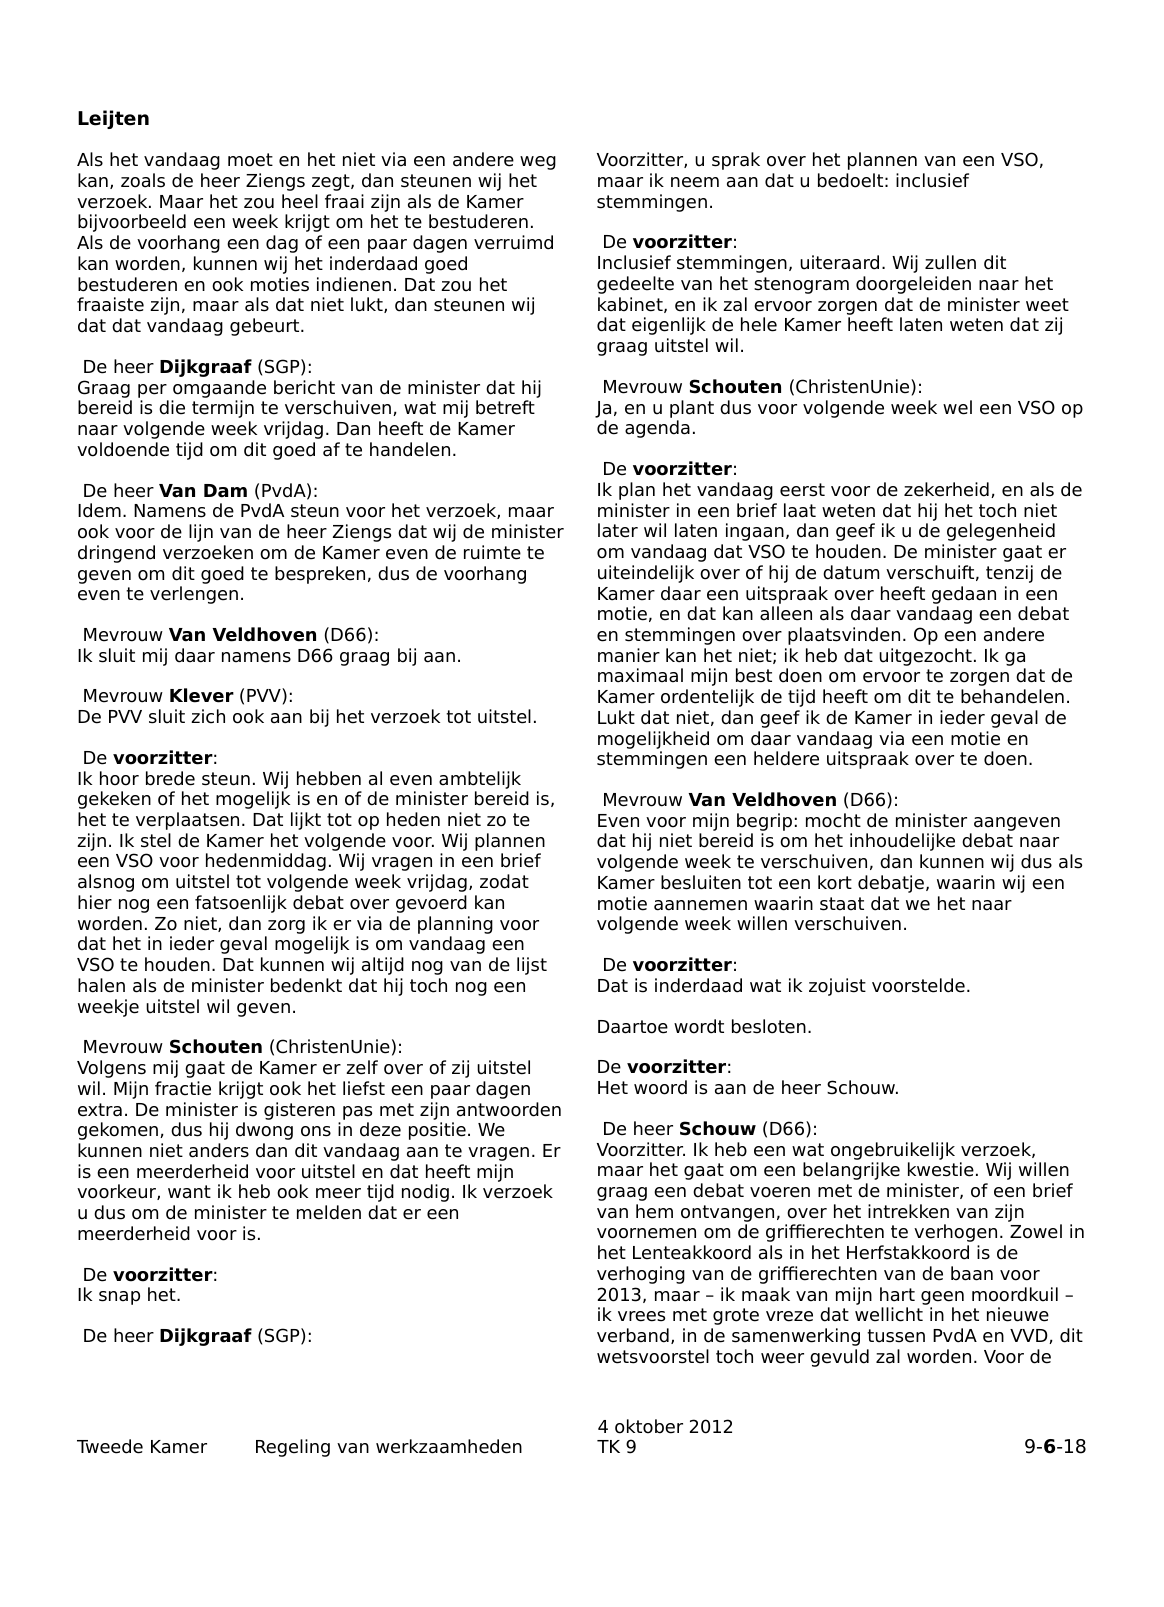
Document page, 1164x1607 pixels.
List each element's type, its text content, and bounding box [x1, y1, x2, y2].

text Ik hoor brede steun. Wij hebben al even ambtelijk gekeken of het mogelijk is en of de minister bereid is, het te verplaatsen. Dat lijkt tot op heden niet zo te zijn. Ik stel de Kamer het volgende voor. Wij plannen een VSO voor hedenmiddag. Wij vragen in een brief alsnog om uitstel tot volgende week vrijdag, zodat hier nog een fatsoenlijk debat over gevoerd kan worden. Zo niet, dan zorg ik er via de planning voor dat het in ieder geval mogelijk is om vandaag een VSO te houden. Dat kunnen wij altijd nog van de lijst halen als de minister bedenkt dat hij toch nog een weekje uitstel wil geven. [77, 768, 567, 1017]
text Het woord is aan de heer Schouw. [596, 1078, 1087, 1099]
text De voorzitter: [596, 955, 1087, 976]
text De voorzitter: [596, 1057, 1087, 1078]
text De voorzitter: [77, 748, 567, 768]
text Volgens mij gaat de Kamer er zelf over of zij uitstel wil. Mijn fractie krijgt ook het liefst een paar dagen extra. De minister is gisteren pas met zijn antwoorden gekomen, dus hij dwong ons in deze positie. We kunnen niet anders dan dit vandaag aan te vragen. Er is een meerderheid voor uitstel en dat heeft mijn voorkeur, want ik heb ook meer tijd nodig. Ik verzoek u dus om de minister te melden dat er een meerderheid voor is. [77, 1058, 567, 1244]
text Mevrouw Schouten (ChristenUnie): [596, 377, 1087, 397]
text De PVV sluit zich ook aan bij het verzoek tot uitstel. [77, 707, 567, 728]
text Daartoe wordt besloten. [596, 1016, 1087, 1037]
text Voorzitter, u sprak over het plannen van een VSO, maar ik neem aan dat u bedoelt: inclusief stemmingen. [596, 150, 1087, 212]
text De heer Dijkgraaf (SGP): [77, 1326, 567, 1347]
text De voorzitter: [596, 459, 1087, 480]
text Mevrouw Van Veldhoven (D66): [596, 790, 1087, 811]
text Ik snap het. [77, 1285, 567, 1306]
text Als het vandaag moet en het niet via een andere weg kan, zoals de heer Ziengs zegt, dan steunen wij het verzoek. Maar het zou heel fraai zijn als de Kamer bijvoorbeeld een week krijgt om het te bestuderen. Als de voorhang een dag of een paar dagen verruimd kan worden, kunnen wij het inderdaad goed bestuderen en ook moties indienen. Dat zou het fraaiste zijn, maar als dat niet lukt, dan steunen wij dat dat vandaag gebeurt. [77, 150, 567, 337]
text Dat is inderdaad wat ik zojuist voorstelde. [596, 976, 1087, 996]
text Ik plan het vandaag eerst voor de zekerheid, en als de minister in een brief laat weten dat hij het toch niet later wil laten ingaan, dan geef ik u de gelegenheid om vandaag dat VSO te houden. De minister gaat er uiteindelijk over of hij de datum verschuift, tenzij de Kamer daar een uitspraak over heeft gedaan in een motie, en dat kan alleen als daar vandaag een debat en stemmingen over plaatsvinden. Op een andere manier kan het niet; ik heb dat uitgezocht. Ik ga maximaal mijn best doen om ervoor te zorgen dat de Kamer ordentelijk de tijd heeft om dit te behandelen. Lukt dat niet, dan geef ik de Kamer in ieder geval de mogelijkheid om daar vandaag via een motie en stemmingen een heldere uitspraak over te doen. [596, 480, 1087, 770]
text Even voor mijn begrip: mocht de minister aangeven dat hij niet bereid is om het inhoudelijke debat naar volgende week te verschuiven, dan kunnen wij dus als Kamer besluiten tot een kort debatje, waarin wij een motie aannemen waarin staat dat we het naar volgende week willen verschuiven. [596, 811, 1087, 935]
text Inclusief stemmingen, uiteraard. Wij zullen dit gedeelte van het stenogram doorgeleiden naar het kabinet, en ik zal ervoor zorgen dat de minister weet dat eigenlijk de hele Kamer heeft laten weten dat zij graag uitstel wil. [596, 253, 1087, 357]
text Graag per omgaande bericht van de minister dat hij bereid is die termijn te verschuiven, wat mij betreft naar volgende week vrijdag. Dan heeft de Kamer voldoende tijd om dit goed af te handelen. [77, 377, 567, 460]
text Ik sluit mij daar namens D66 graag bij aan. [77, 646, 567, 666]
text De voorzitter: [596, 232, 1087, 253]
text Ja, en u plant dus voor volgende week wel een VSO op de agenda. [596, 397, 1087, 439]
text Voorzitter. Ik heb een wat ongebruikelijk verzoek, maar het gaat om een belangrijke kwestie. Wij willen graag een debat voeren met de minister, of een brief van hem ontvangen, over het intrekken van zijn voornemen om de griffierechten te verhogen. Zowel in het Lenteakkoord als in het Herfstakkoord is de verhoging van de griffierechten van de baan voor 2013, maar – ik maak van mijn hart geen moordkuil – ik vrees met grote vreze dat wellicht in het nieuwe verband, in de samenwerking tussen PvdA en VVD, dit wetsvoorstel toch weer gevuld zal worden. Voor de [596, 1139, 1087, 1367]
text De heer Schouw (D66): [596, 1119, 1087, 1139]
text Mevrouw Schouten (ChristenUnie): [77, 1037, 567, 1058]
text De heer Van Dam (PvdA): [77, 480, 567, 501]
text Idem. Namens de PvdA steun voor het verzoek, maar ook voor de lijn van de heer Ziengs dat wij de minister dringend verzoeken om de Kamer even de ruimte te geven om dit goed te bespreken, dus de voorhang even te verlengen. [77, 501, 567, 605]
text Mevrouw Van Veldhoven (D66): [77, 625, 567, 646]
text Mevrouw Klever (PVV): [77, 686, 567, 707]
text De heer Dijkgraaf (SGP): [77, 357, 567, 377]
text De voorzitter: [77, 1264, 567, 1285]
